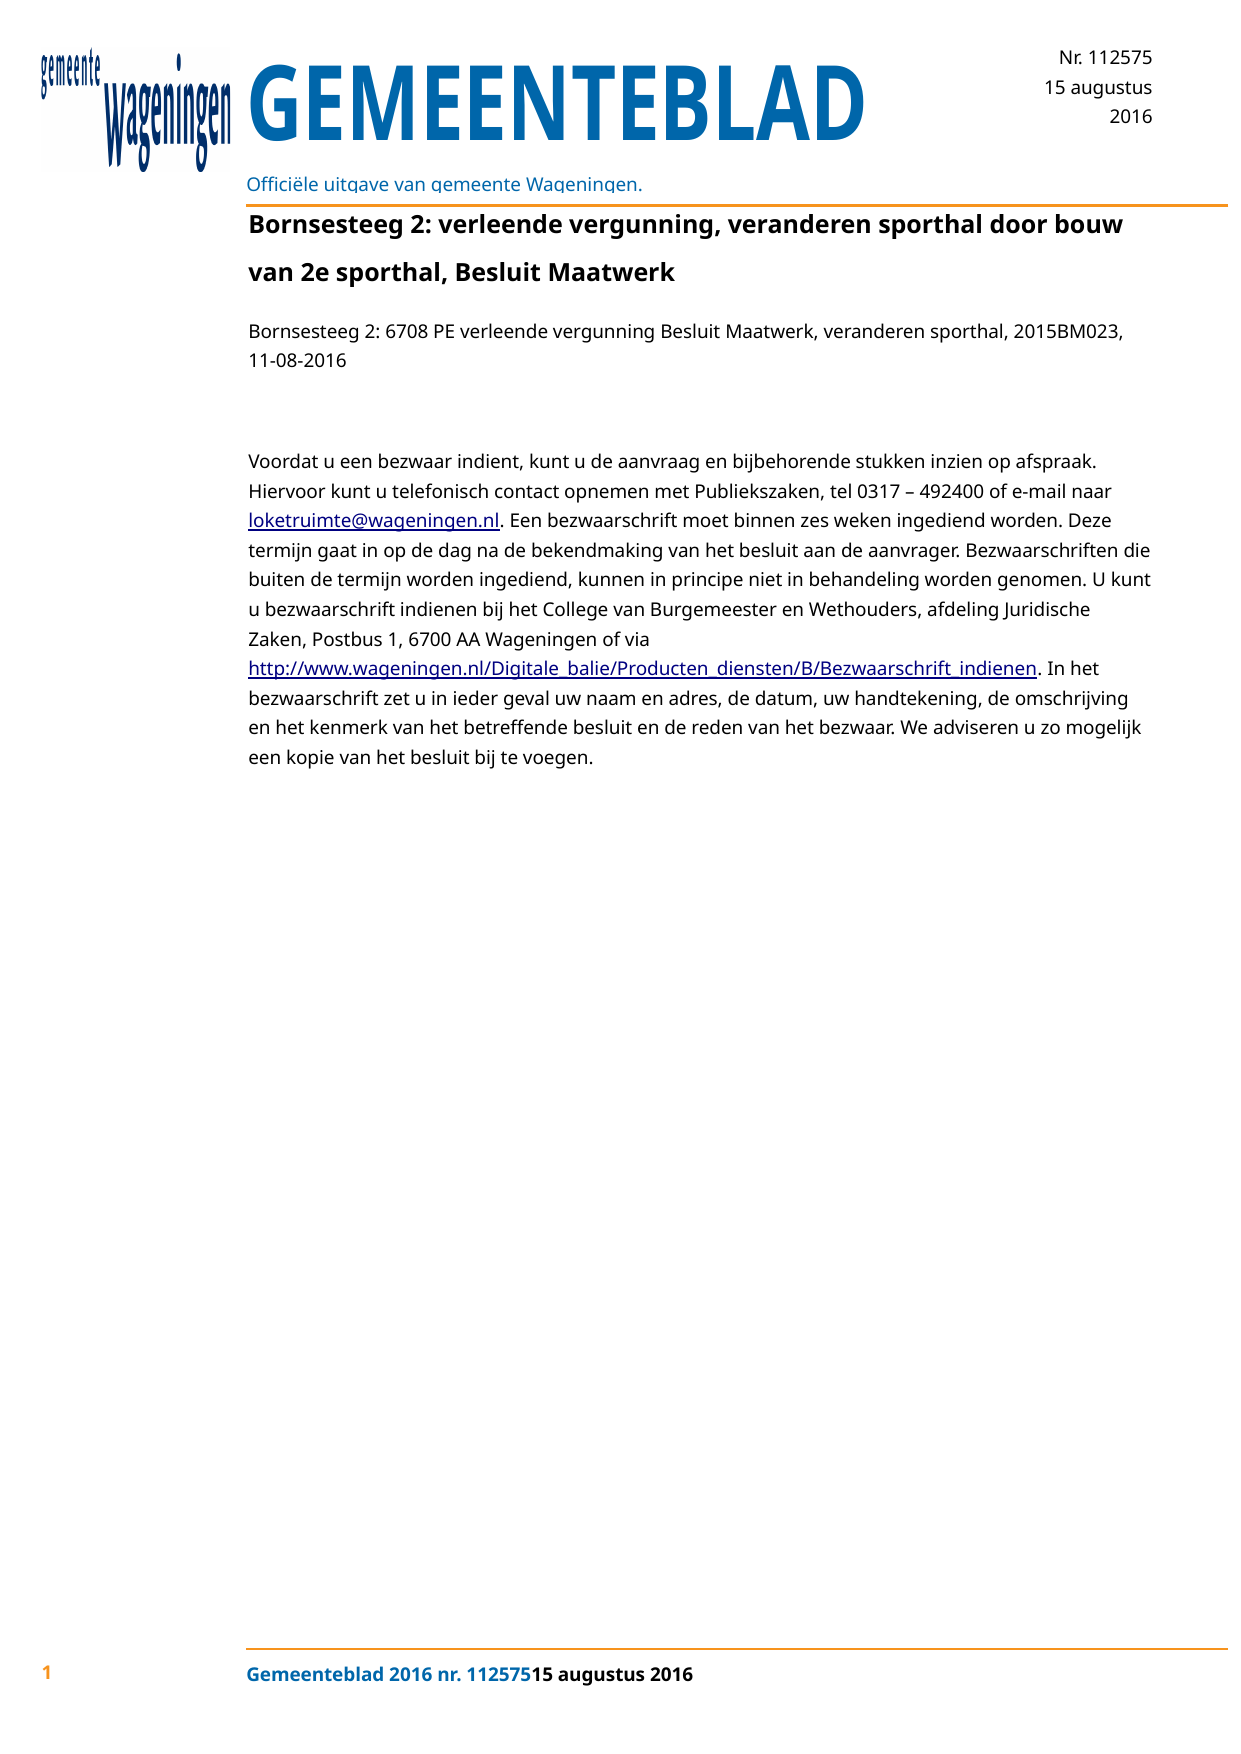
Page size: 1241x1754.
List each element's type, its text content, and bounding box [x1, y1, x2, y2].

text Voordat u een bezwaar indient, kunt u de aanvraag en bijbehorende stukken inzien op afspraak. Hiervoor kunt u telefonisch contact opnemen met Publiekszaken, tel 0317 – 492400 of e-mail naar loketruimte@wageningen.nl. Een bezwaarschrift moet binnen zes weken ingediend worden. Deze termijn gaat in op de dag na de bekendmaking van het besluit aan de aanvrager. Bezwaarschriften die buiten de termijn worden ingediend, kunnen in principe niet in behandeling worden genomen. U kunt u bezwaarschrift indienen bij het College van Burgemeester en Wethouders, afdeling Juridische Zaken, Postbus 1, 6700 AA Wageningen of via http://www.wageningen.nl/Digitale_balie/Producten_diensten/B/Bezwaarschrift_indienen. In het bezwaarschrift zet u in ieder geval uw naam en adres, de datum, uw handtekening, de omschrijving en het kenmerk van het betreffende besluit en de reden van het bezwaar. We adviseren u zo mogelijk een kopie van het besluit bij te voegen. [248, 448, 1152, 770]
text Bornsesteeg 2: 6708 PE verleende vergunning Besluit Maatwerk, veranderen sporthal, 2015BM023, 11-08-2016 [248, 318, 1152, 373]
text Bornsesteeg 2: verleende vergunning, veranderen sporthal door bouw van 2e sporthal, Besluit Maatwerk [248, 207, 1152, 288]
picture [41, 47, 231, 172]
